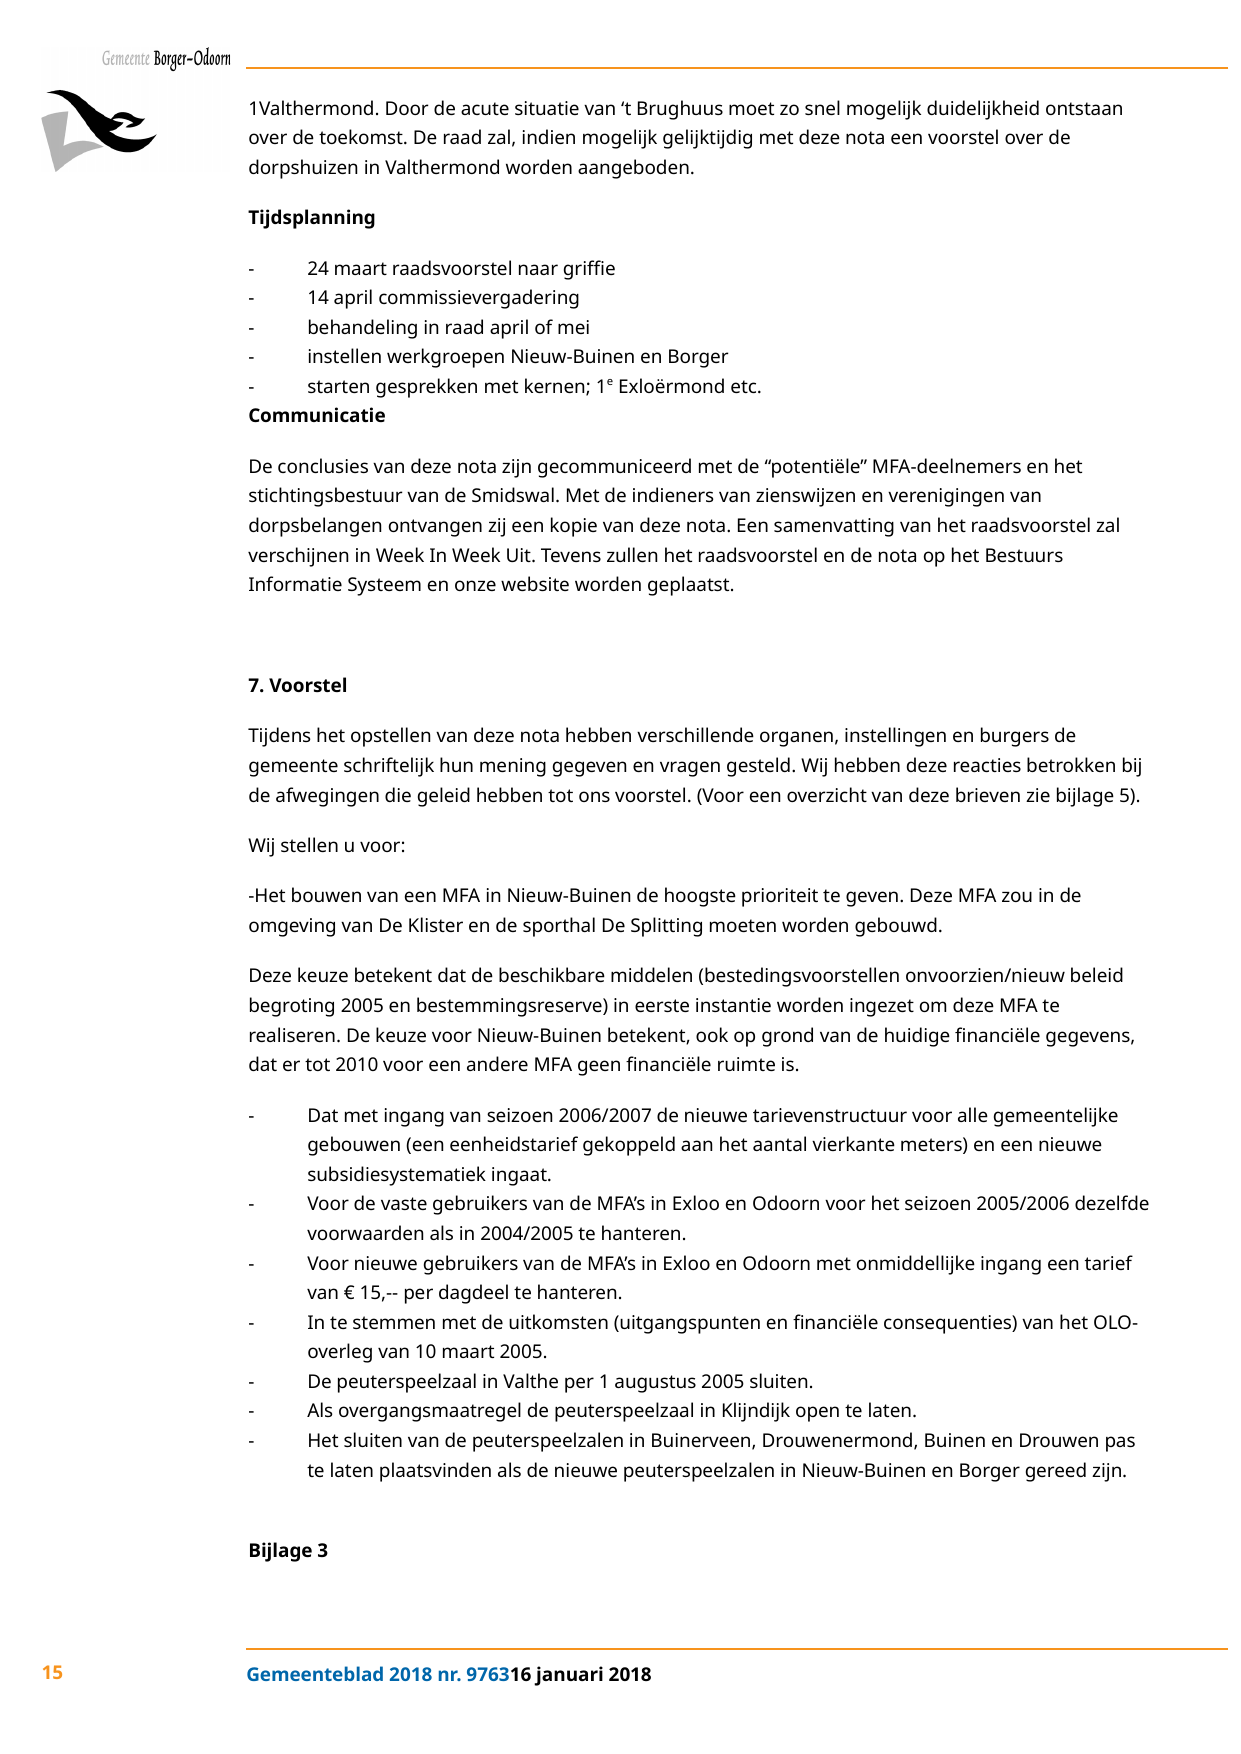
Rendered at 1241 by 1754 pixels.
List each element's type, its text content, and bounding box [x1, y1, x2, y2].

text 7. Voorstel [248, 672, 1152, 698]
text Deze keuze betekent dat de beschikbare middelen (bestedingsvoorstellen onvoorzien/nieuw beleid begroting 2005 en bestemmingsreserve) in eerste instantie worden ingezet om deze MFA te realiseren. De keuze voor Nieuw-Buinen betekent, ook op grond van de huidige financiële gegevens, dat er tot 2010 voor een andere MFA geen financiële ruimte is. [248, 963, 1152, 1077]
list 14 april commissievergadering [248, 284, 1152, 310]
text Wij stellen u voor: [248, 832, 1152, 858]
list Voor nieuwe gebruikers van de MFA’s in Exloo en Odoorn met onmiddellijke ingang een tarief van € 15,-- per dagdeel te hanteren. [248, 1250, 1152, 1305]
text Communicatie [248, 403, 1152, 428]
text De conclusies van deze nota zijn gecommuniceerd met de “potentiële” MFA-deelnemers en het stichtingsbestuur van de Smidswal. Met de indieners van zienswijzen en verenigingen van dorpsbelangen ontvangen zij een kopie van deze nota. Een samenvatting van het raadsvoorstel zal verschijnen in Week In Week Uit. Tevens zullen het raadsvoorstel en de nota op het Bestuurs Informatie Systeem en onze website worden geplaatst. [248, 453, 1152, 597]
list Voor de vaste gebruikers van de MFA’s in Exloo en Odoorn voor het seizoen 2005/2006 dezelfde voorwaarden als in 2004/2005 te hanteren. [248, 1191, 1152, 1246]
text Tijdsplanning [248, 204, 1152, 230]
list In te stemmen met de uitkomsten (uitgangspunten en financiële consequenties) van het OLO-overleg van 10 maart 2005. [248, 1309, 1152, 1364]
list 24 maart raadsvoorstel naar griffie [248, 255, 1152, 281]
list Als overgangsmaatregel de peuterspeelzaal in Klijndijk open te laten. [248, 1398, 1152, 1423]
list Dat met ingang van seizoen 2006/2007 de nieuwe tarievenstructuur voor alle gemeentelijke gebouwen (een eenheidstarief gekoppeld aan het aantal vierkante meters) en een nieuwe subsidiesystematiek ingaat. [248, 1102, 1152, 1187]
list Het sluiten van de peuterspeelzalen in Buinerveen, Drouwenermond, Buinen en Drouwen pas te laten plaatsvinden als de nieuwe peuterspeelzalen in Nieuw-Buinen en Borger gereed zijn. [248, 1427, 1152, 1483]
text 1Valthermond. Door de acute situatie van ‘t Brughuus moet zo snel mogelijk duidelijkheid ontstaan over de toekomst. De raad zal, indien mogelijk gelijktijdig met deze nota een voorstel over de dorpshuizen in Valthermond worden aangeboden. [248, 95, 1152, 180]
picture [41, 47, 231, 172]
list De peuterspeelzaal in Valthe per 1 augustus 2005 sluiten. [248, 1368, 1152, 1394]
text Tijdens het opstellen van deze nota hebben verschillende organen, instellingen en burgers de gemeente schriftelijk hun mening gegeven en vragen gesteld. Wij hebben deze reacties betrokken bij de afwegingen die geleid hebben tot ons voorstel. (Voor een overzicht van deze brieven zie bijlage 5). [248, 723, 1152, 808]
text -Het bouwen van een MFA in Nieuw-Buinen de hoogste prioriteit te geven. Deze MFA zou in de omgeving van De Klister en de sporthal De Splitting moeten worden gebouwd. [248, 883, 1152, 938]
list instellen werkgroepen Nieuw-Buinen en Borger [248, 343, 1152, 369]
text Bijlage 3 [248, 1537, 1152, 1563]
list starten gesprekken met kernen; 1e Exloërmond etc. [248, 373, 1152, 399]
list behandeling in raad april of mei [248, 314, 1152, 340]
